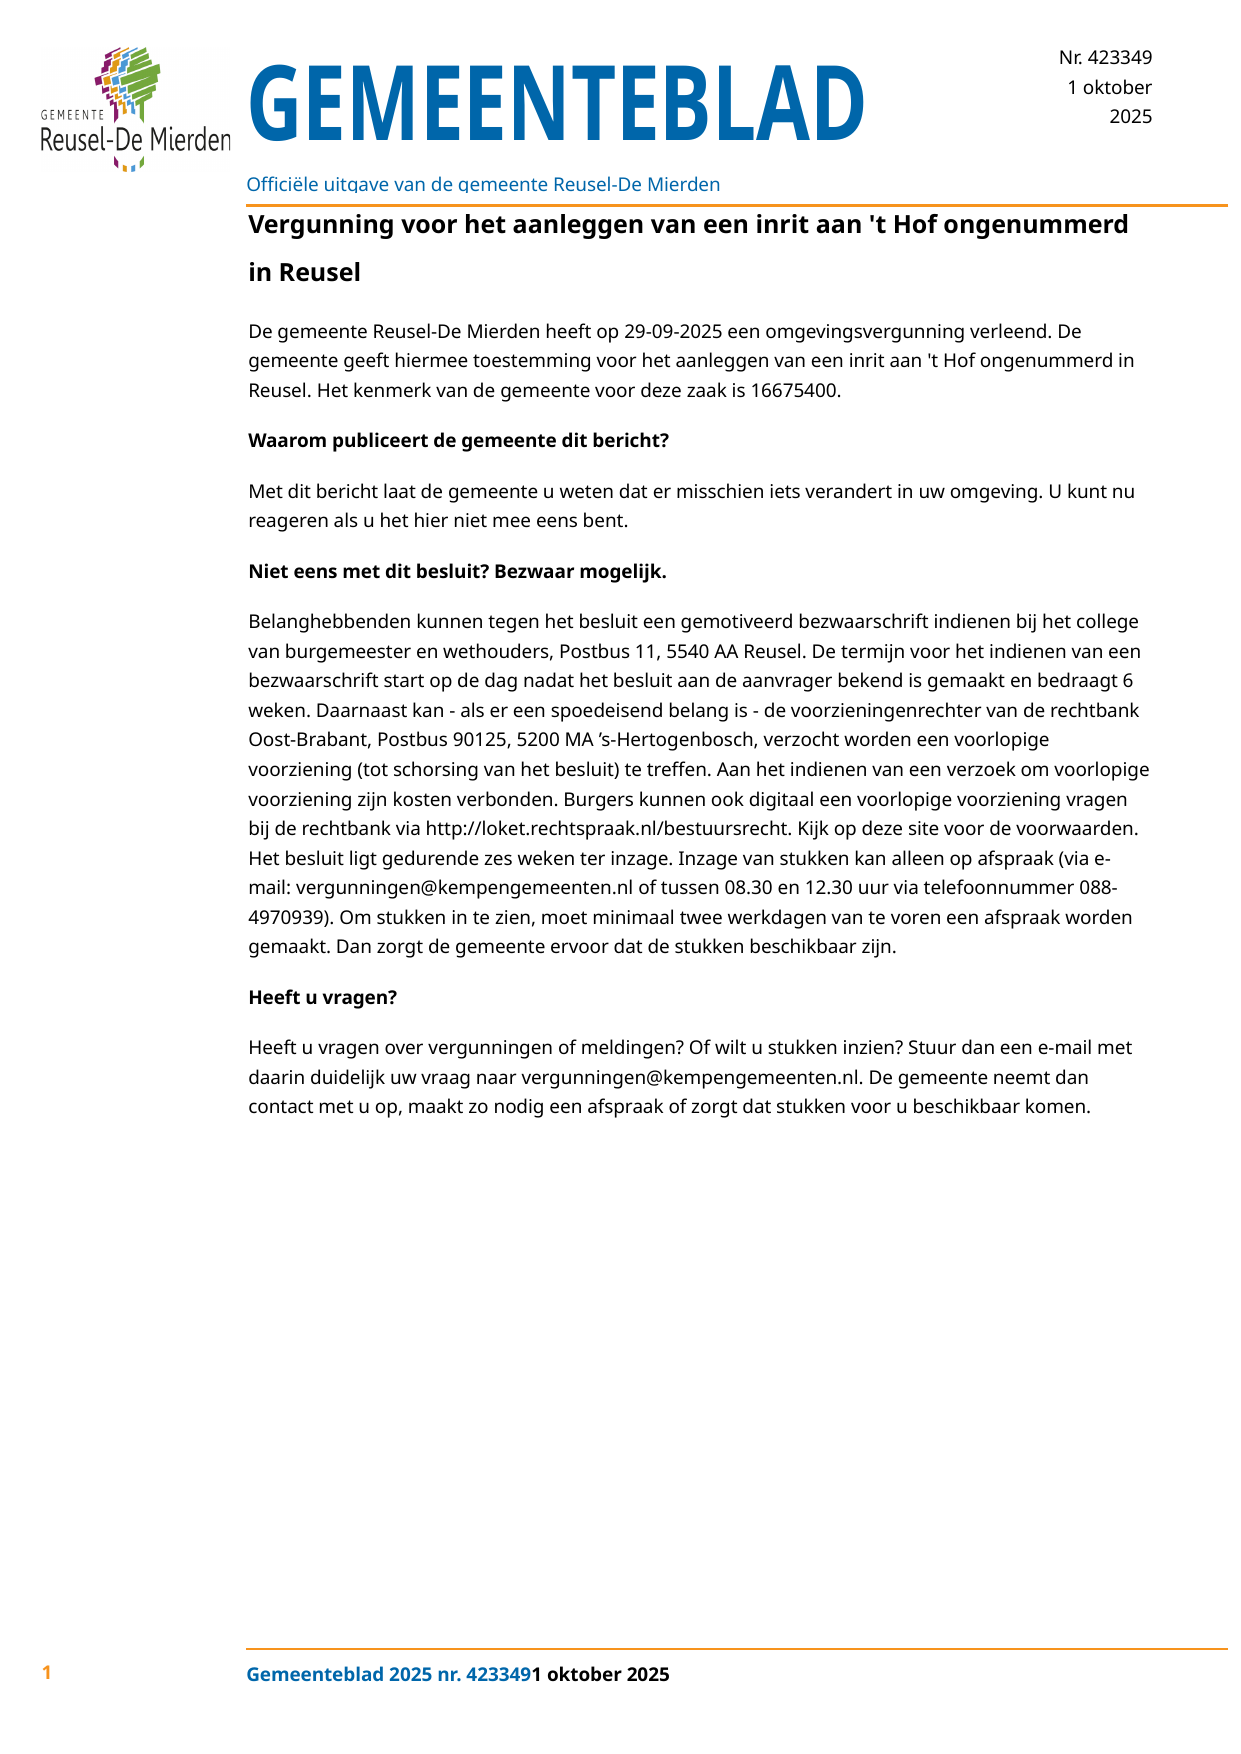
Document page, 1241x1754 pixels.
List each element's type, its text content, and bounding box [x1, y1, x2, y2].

text Heeft u vragen? [248, 984, 1152, 1010]
text Niet eens met dit besluit? Bezwaar mogelijk. [248, 558, 1152, 584]
picture [41, 47, 231, 172]
text Heeft u vragen over vergunningen of meldingen? Of wilt u stukken inzien? Stuur dan een e-mail met daarin duidelijk uw vraag naar vergunningen@kempengemeenten.nl. De gemeente neemt dan contact met u op, maakt zo nodig een afspraak of zorgt dat stukken voor u beschikbaar komen. [248, 1034, 1152, 1119]
text Vergunning voor het aanleggen van een inrit aan 't Hof ongenummerd in Reusel [248, 207, 1152, 288]
text Waarom publiceert de gemeente dit bericht? [248, 427, 1152, 453]
text Met dit bericht laat de gemeente u weten dat er misschien iets verandert in uw omgeving. U kunt nu reageren als u het hier niet mee eens bent. [248, 478, 1152, 533]
text Belanghebbenden kunnen tegen het besluit een gemotiveerd bezwaarschrift indienen bij het college van burgemeester en wethouders, Postbus 11, 5540 AA Reusel. De termijn voor het indienen van een bezwaarschrift start op de dag nadat het besluit aan de aanvrager bekend is gemaakt en bedraagt 6 weken. Daarnaast kan - als er een spoedeisend belang is - de voorzieningenrechter van de rechtbank Oost-Brabant, Postbus 90125, 5200 MA ’s-Hertogenbosch, verzocht worden een voorlopige voorziening (tot schorsing van het besluit) te treffen. Aan het indienen van een verzoek om voorlopige voorziening zijn kosten verbonden. Burgers kunnen ook digitaal een voorlopige voorziening vragen bij de rechtbank via http://loket.rechtspraak.nl/bestuursrecht. Kijk op deze site voor de voorwaarden. Het besluit ligt gedurende zes weken ter inzage. Inzage van stukken kan alleen op afspraak (via e-mail: vergunningen@kempengemeenten.nl of tussen 08.30 en 12.30 uur via telefoonnummer 088-4970939). Om stukken in te zien, moet minimaal twee werkdagen van te voren een afspraak worden gemaakt. Dan zorgt de gemeente ervoor dat de stukken beschikbaar zijn. [248, 608, 1152, 959]
text De gemeente Reusel-De Mierden heeft op 29-09-2025 een omgevingsvergunning verleend. De gemeente geeft hiermee toestemming voor het aanleggen van een inrit aan 't Hof ongenummerd in Reusel. Het kenmerk van de gemeente voor deze zaak is 16675400. [248, 318, 1152, 403]
